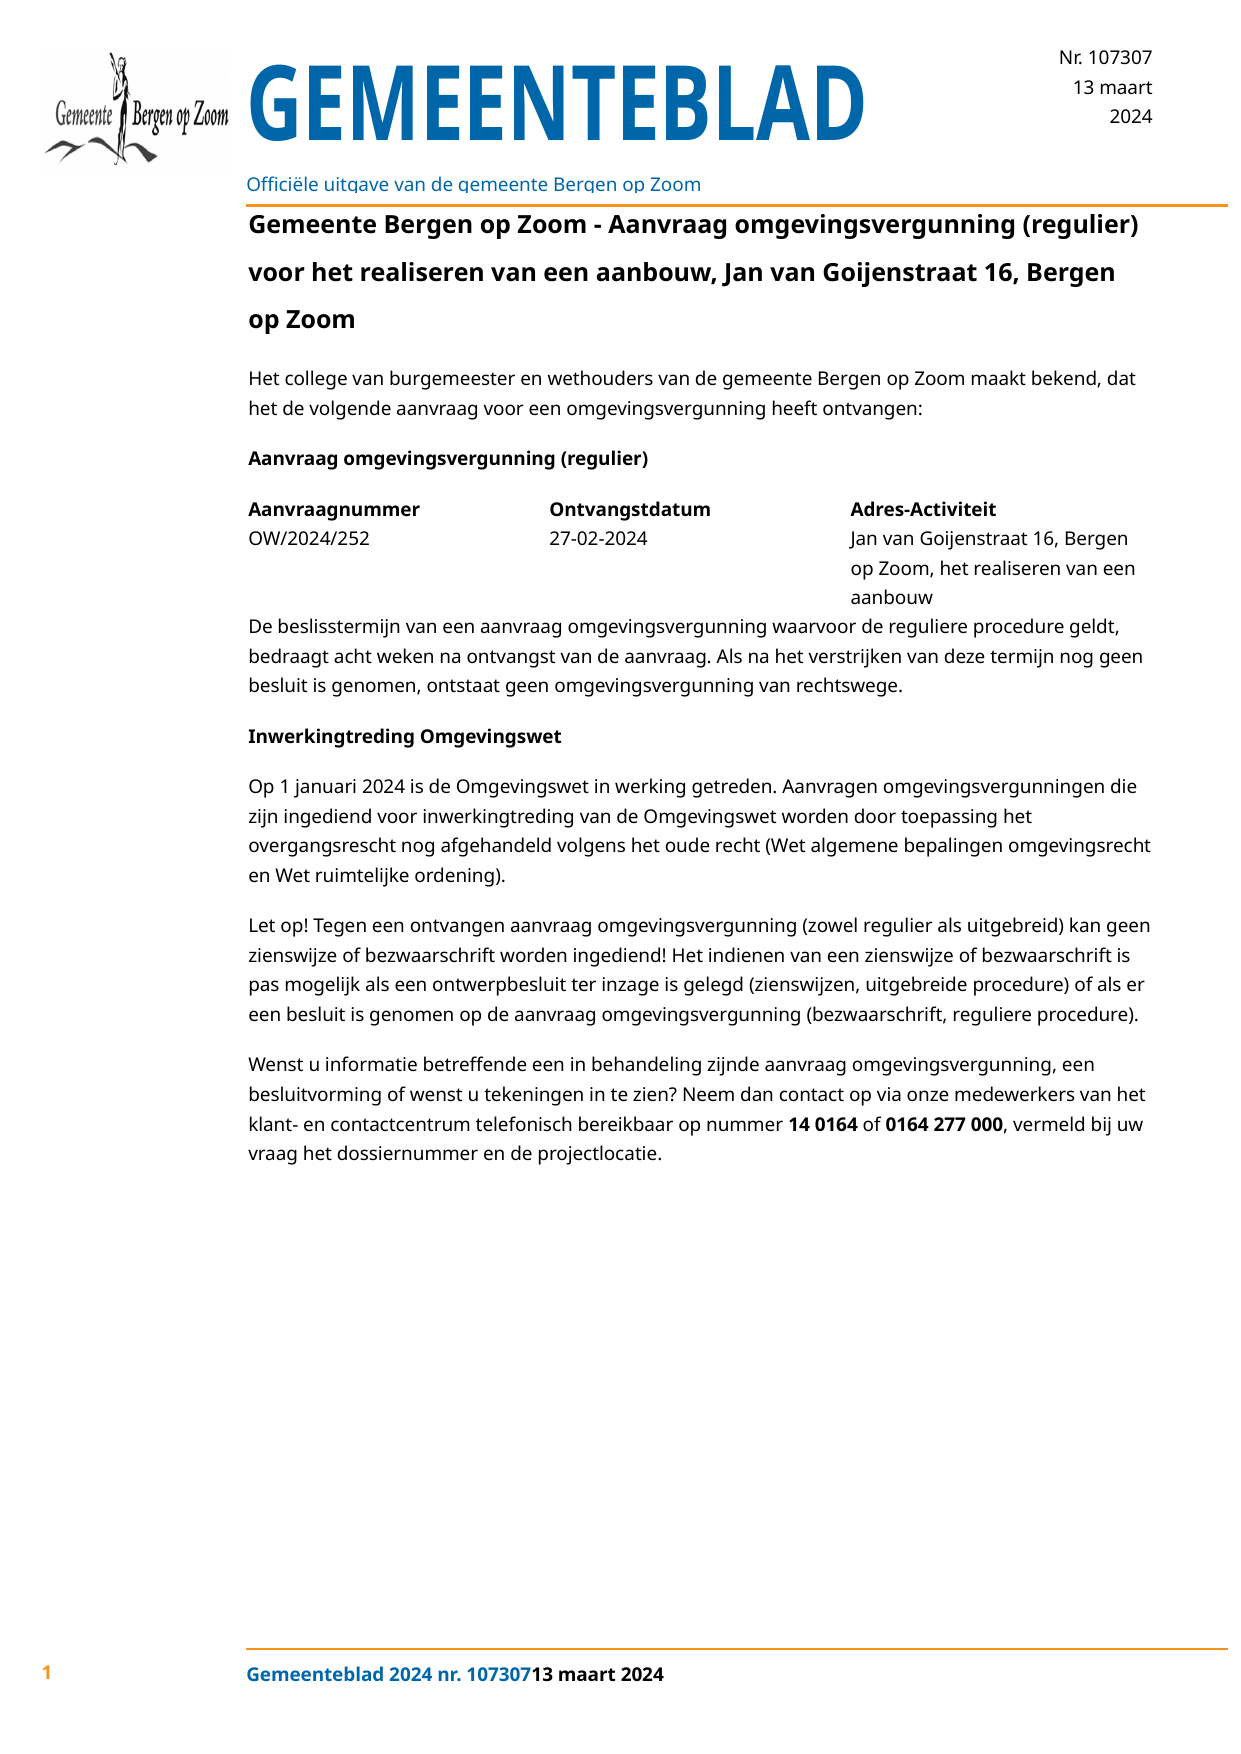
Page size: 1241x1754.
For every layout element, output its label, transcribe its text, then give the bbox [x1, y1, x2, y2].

text Wenst u informatie betreffende een in behandeling zijnde aanvraag omgevingsvergunning, een besluitvorming of wenst u tekeningen in te zien? Neem dan contact op via onze medewerkers van het klant- en contactcentrum telefonisch bereikbaar op nummer 14 0164 of 0164 277 000, vermeld bij uw vraag het dossiernummer en de projectlocatie. [248, 1052, 1152, 1166]
text Gemeente Bergen op Zoom - Aanvraag omgevingsvergunning (regulier) voor het realiseren van een aanbouw, Jan van Goijenstraat 16, Bergen op Zoom [248, 207, 1152, 336]
table_header Aanvraagnummer [248, 496, 549, 522]
table_header 27-02-2024 [549, 525, 850, 610]
text Op 1 januari 2024 is de Omgevingswet in werking getreden. Aanvragen omgevingsvergunningen die zijn ingediend voor inwerkingtreding van de Omgevingswet worden door toepassing het overgangsrescht nog afgehandeld volgens het oude recht (Wet algemene bepalingen omgevingsrecht en Wet ruimtelijke ordening). [248, 773, 1152, 888]
table_header Ontvangstdatum [549, 496, 850, 522]
text Inwerkingtreding Omgevingswet [248, 723, 1152, 748]
table_header Jan van Goijenstraat 16, Bergen op Zoom, het realiseren van een aanbouw [850, 525, 1152, 610]
table_header OW/2024/252 [248, 525, 549, 610]
picture [41, 47, 231, 172]
text De beslisstermijn van een aanvraag omgevingsvergunning waarvoor de reguliere procedure geldt, bedraagt acht weken na ontvangst van de aanvraag. Als na het verstrijken van deze termijn nog geen besluit is genomen, ontstaat geen omgevingsvergunning van rechtswege. [248, 613, 1152, 698]
text Let op! Tegen een ontvangen aanvraag omgevingsvergunning (zowel regulier als uitgebreid) kan geen zienswijze of bezwaarschrift worden ingediend! Het indienen van een zienswijze of bezwaarschrift is pas mogelijk als een ontwerpbesluit ter inzage is gelegd (zienswijzen, uitgebreide procedure) of als er een besluit is genomen op de aanvraag omgevingsvergunning (bezwaarschrift, reguliere procedure). [248, 912, 1152, 1027]
table_header Adres-Activiteit [850, 496, 1152, 522]
text Aanvraag omgevingsvergunning (regulier) [248, 446, 1152, 471]
text Het college van burgemeester en wethouders van de gemeente Bergen op Zoom maakt bekend, dat het de volgende aanvraag voor een omgevingsvergunning heeft ontvangen: [248, 366, 1152, 421]
